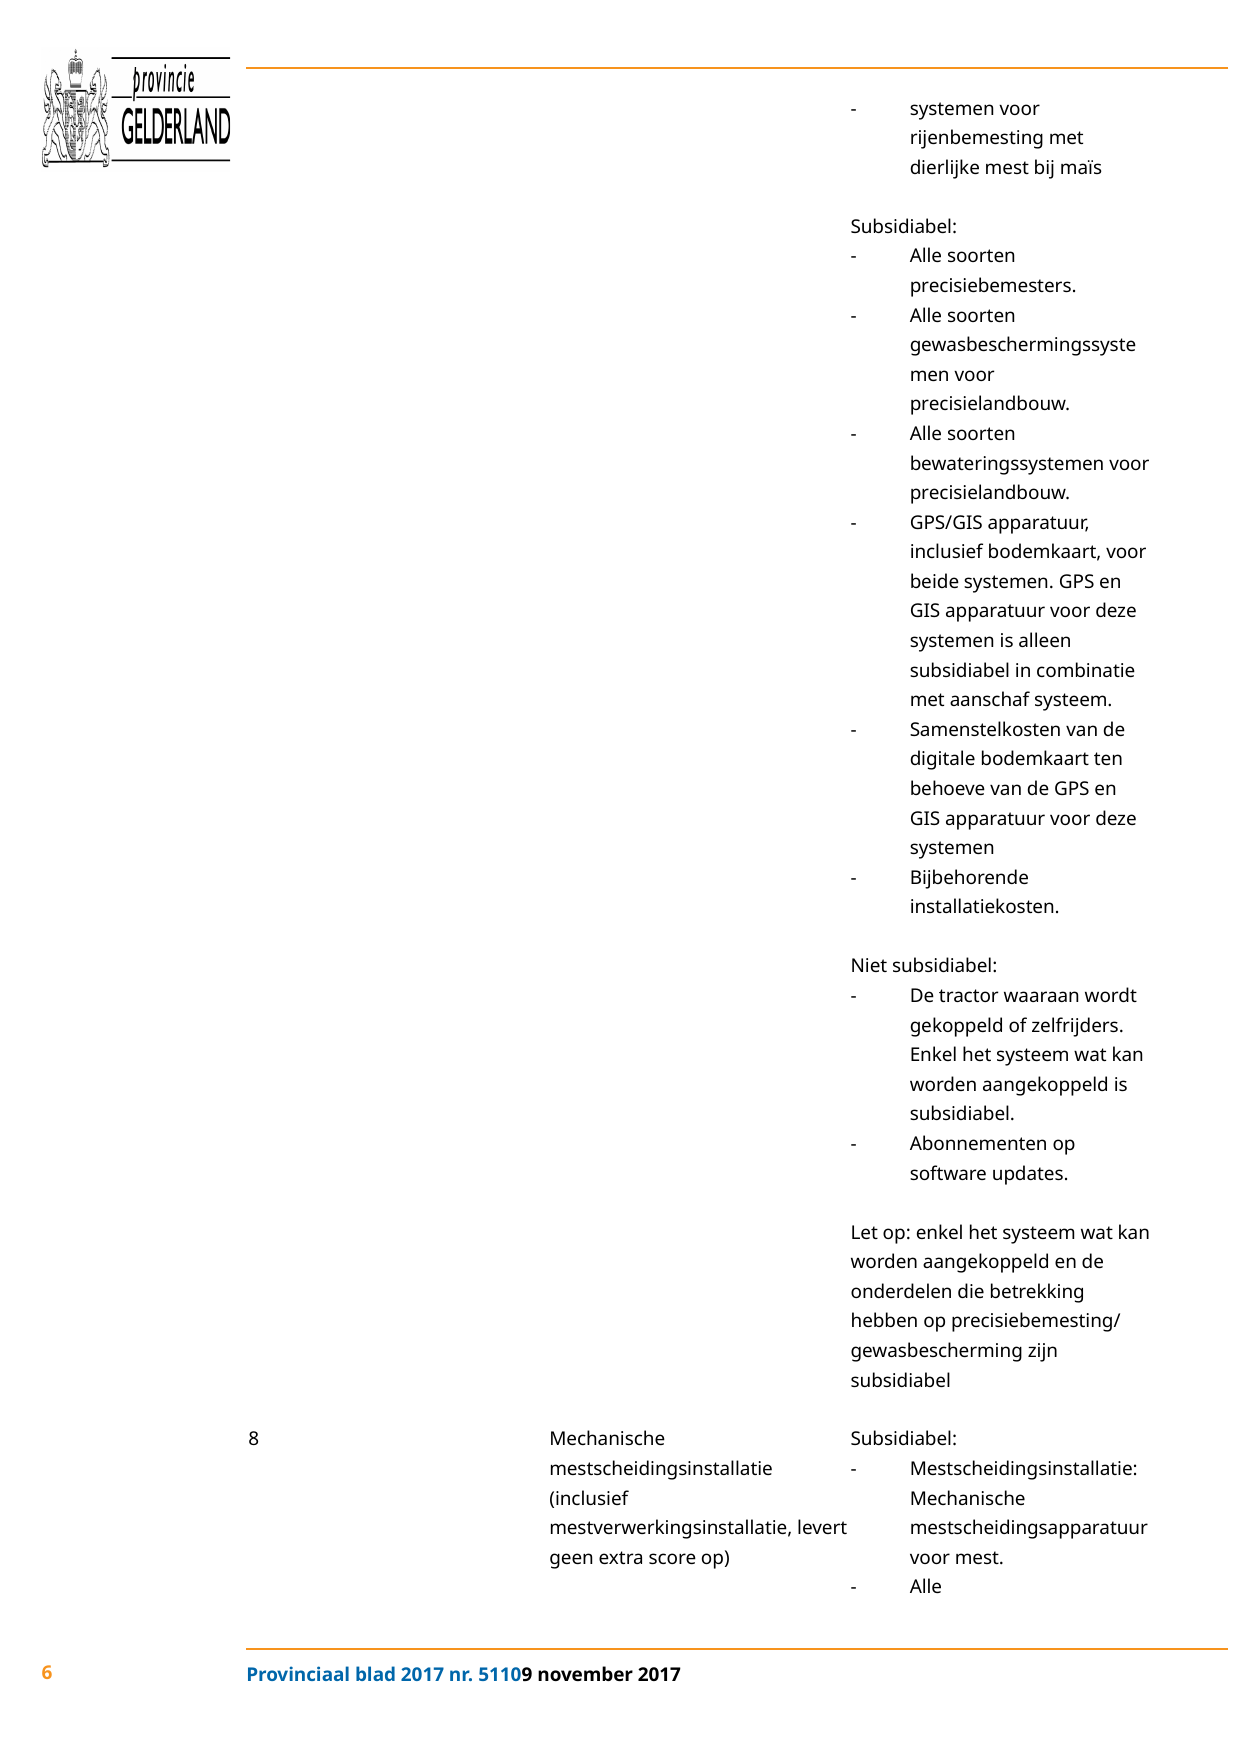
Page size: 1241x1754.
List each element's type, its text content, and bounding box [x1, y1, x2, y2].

table_cell [248, 95, 549, 1393]
table_header 8 [248, 1426, 549, 1599]
table_cell systemen voor rijenbemesting met dierlijke mest bij maïs Subsidiabel: Alle soorten precisiebemesters. Alle soorten gewasbeschermingssystemen voor precisielandbouw. Alle soorten bewateringssystemen voor precisielandbouw. GPS/GIS apparatuur, inclusief bodemkaart, voor beide systemen. GPS en GIS apparatuur voor deze systemen is alleen subsidiabel in combinatie met aanschaf systeem. Samenstelkosten van de digitale bodemkaart ten behoeve van de GPS en GIS apparatuur voor deze systemen Bijbehorende installatiekosten. Niet subsidiabel: De tractor waaraan wordt gekoppeld of zelfrijders. Enkel het systeem wat kan worden aangekoppeld is subsidiabel. Abonnementen op software updates. Let op: enkel het systeem wat kan worden aangekoppeld en de onderdelen die betrekking hebben op precisiebemesting/ gewasbescherming zijn subsidiabel [850, 95, 1152, 1393]
picture [41, 47, 231, 172]
table_header Subsidiabel: Mestscheidingsinstallatie: Mechanische mestscheidingsapparatuur voor mest. Alle [850, 1426, 1152, 1599]
table_cell [549, 95, 850, 1393]
table_header Mechanische mestscheidingsinstallatie (inclusief mestverwerkingsinstallatie, levert geen extra score op) [549, 1426, 850, 1599]
